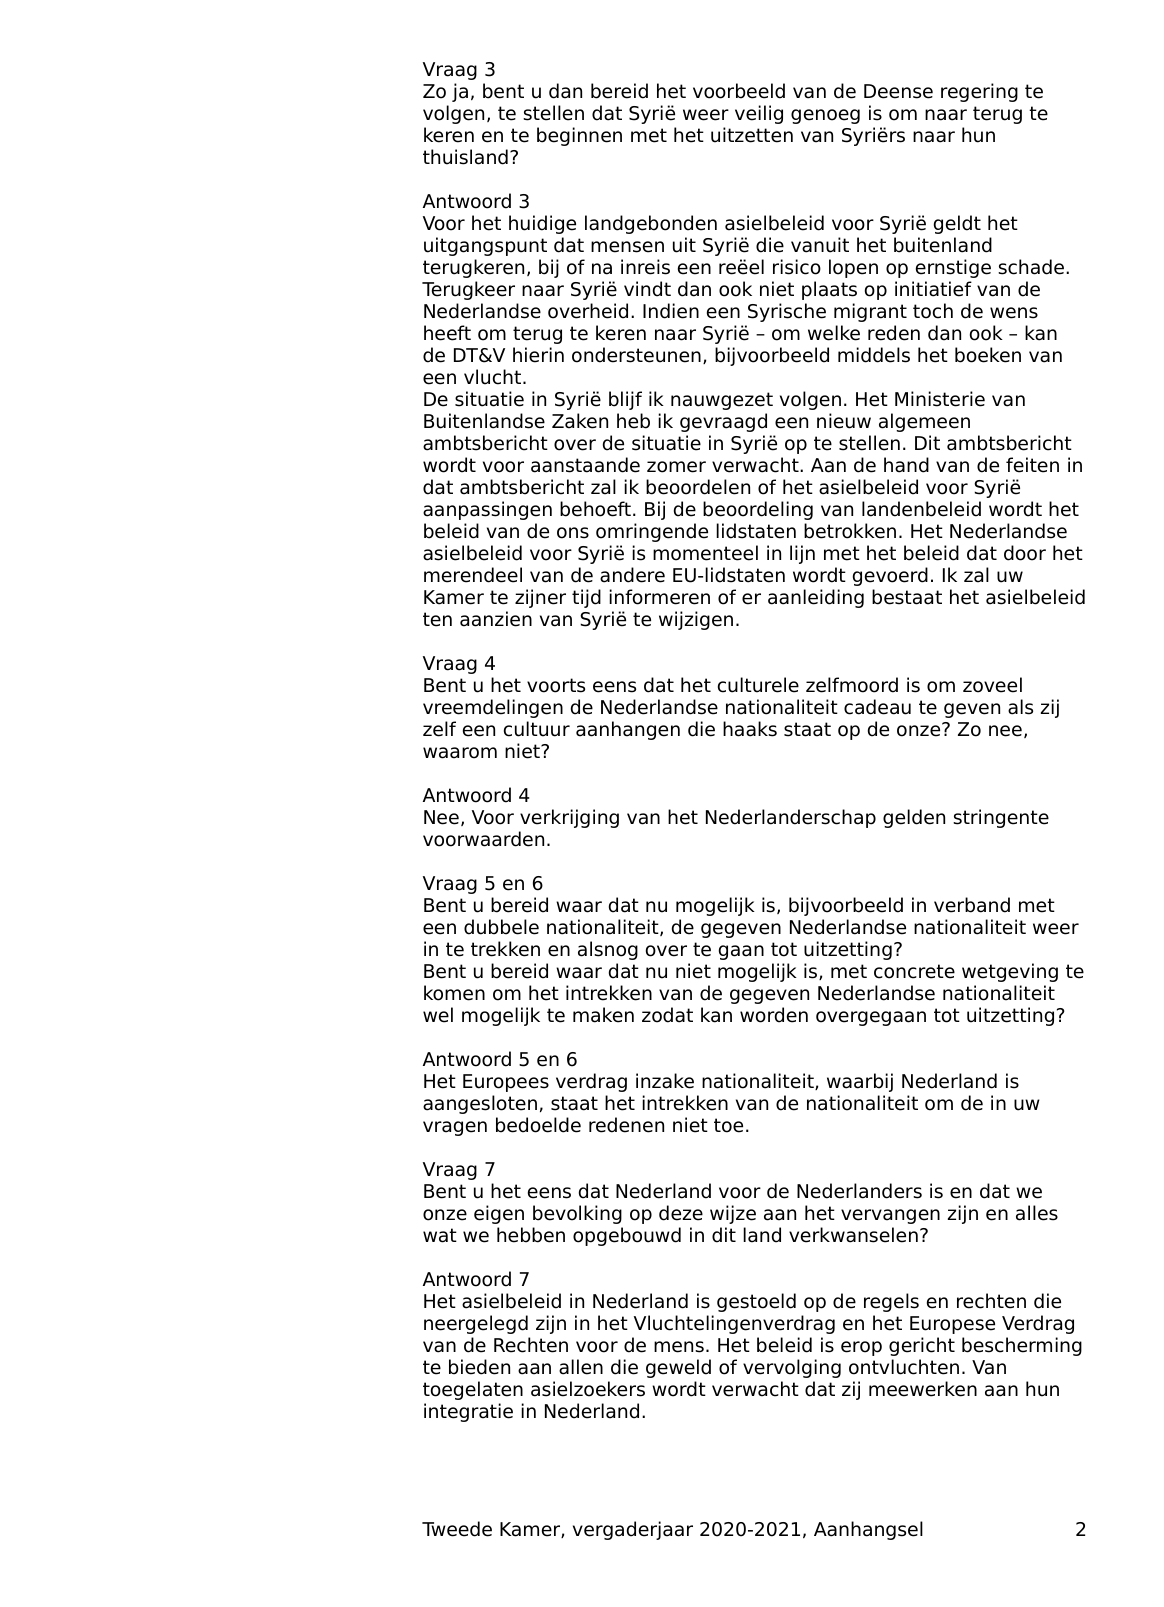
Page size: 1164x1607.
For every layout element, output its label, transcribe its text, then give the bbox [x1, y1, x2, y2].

text Antwoord 3 [422, 191, 1087, 213]
text Antwoord 7 [422, 1269, 1087, 1291]
text Bent u het eens dat Nederland voor de Nederlanders is en dat we onze eigen bevolking op deze wijze aan het vervangen zijn en alles wat we hebben opgebouwd in dit land verkwanselen? [422, 1181, 1087, 1247]
text Vraag 4 [422, 653, 1087, 675]
text Bent u bereid waar dat nu niet mogelijk is, met concrete wetgeving te komen om het intrekken van de gegeven Nederlandse nationaliteit wel mogelijk te maken zodat kan worden overgegaan tot uitzetting? [422, 961, 1087, 1027]
text Antwoord 4 [422, 785, 1087, 807]
text Voor het huidige landgebonden asielbeleid voor Syrië geldt het uitgangspunt dat mensen uit Syrië die vanuit het buitenland terugkeren, bij of na inreis een reëel risico lopen op ernstige schade. Terugkeer naar Syrië vindt dan ook niet plaats op initiatief van de Nederlandse overheid. Indien een Syrische migrant toch de wens heeft om terug te keren naar Syrië – om welke reden dan ook – kan de DT&V hierin ondersteunen, bijvoorbeeld middels het boeken van een vlucht. [422, 213, 1087, 389]
text Vraag 7 [422, 1159, 1087, 1181]
text Vraag 3 [422, 59, 1087, 81]
text Bent u bereid waar dat nu mogelijk is, bijvoorbeeld in verband met een dubbele nationaliteit, de gegeven Nederlandse nationaliteit weer in te trekken en alsnog over te gaan tot uitzetting? [422, 895, 1087, 961]
text Nee, Voor verkrijging van het Nederlanderschap gelden stringente voorwaarden. [422, 807, 1087, 851]
text De situatie in Syrië blijf ik nauwgezet volgen. Het Ministerie van Buitenlandse Zaken heb ik gevraagd een nieuw algemeen ambtsbericht over de situatie in Syrië op te stellen. Dit ambtsbericht wordt voor aanstaande zomer verwacht. Aan de hand van de feiten in dat ambtsbericht zal ik beoordelen of het asielbeleid voor Syrië aanpassingen behoeft. Bij de beoordeling van landenbeleid wordt het beleid van de ons omringende lidstaten betrokken. Het Nederlandse asielbeleid voor Syrië is momenteel in lijn met het beleid dat door het merendeel van de andere EU-lidstaten wordt gevoerd. Ik zal uw Kamer te zijner tijd informeren of er aanleiding bestaat het asielbeleid ten aanzien van Syrië te wijzigen. [422, 389, 1087, 631]
text Vraag 5 en 6 [422, 873, 1087, 895]
text Zo ja, bent u dan bereid het voorbeeld van de Deense regering te volgen, te stellen dat Syrië weer veilig genoeg is om naar terug te keren en te beginnen met het uitzetten van Syriërs naar hun thuisland? [422, 81, 1087, 169]
text Bent u het voorts eens dat het culturele zelfmoord is om zoveel vreemdelingen de Nederlandse nationaliteit cadeau te geven als zij zelf een cultuur aanhangen die haaks staat op de onze? Zo nee, waarom niet? [422, 675, 1087, 763]
text Het asielbeleid in Nederland is gestoeld op de regels en rechten die neergelegd zijn in het Vluchtelingenverdrag en het Europese Verdrag van de Rechten voor de mens. Het beleid is erop gericht bescherming te bieden aan allen die geweld of vervolging ontvluchten. Van toegelaten asielzoekers wordt verwacht dat zij meewerken aan hun integratie in Nederland. [422, 1291, 1087, 1423]
text Antwoord 5 en 6 [422, 1049, 1087, 1071]
text Het Europees verdrag inzake nationaliteit, waarbij Nederland is aangesloten, staat het intrekken van de nationaliteit om de in uw vragen bedoelde redenen niet toe. [422, 1071, 1087, 1137]
